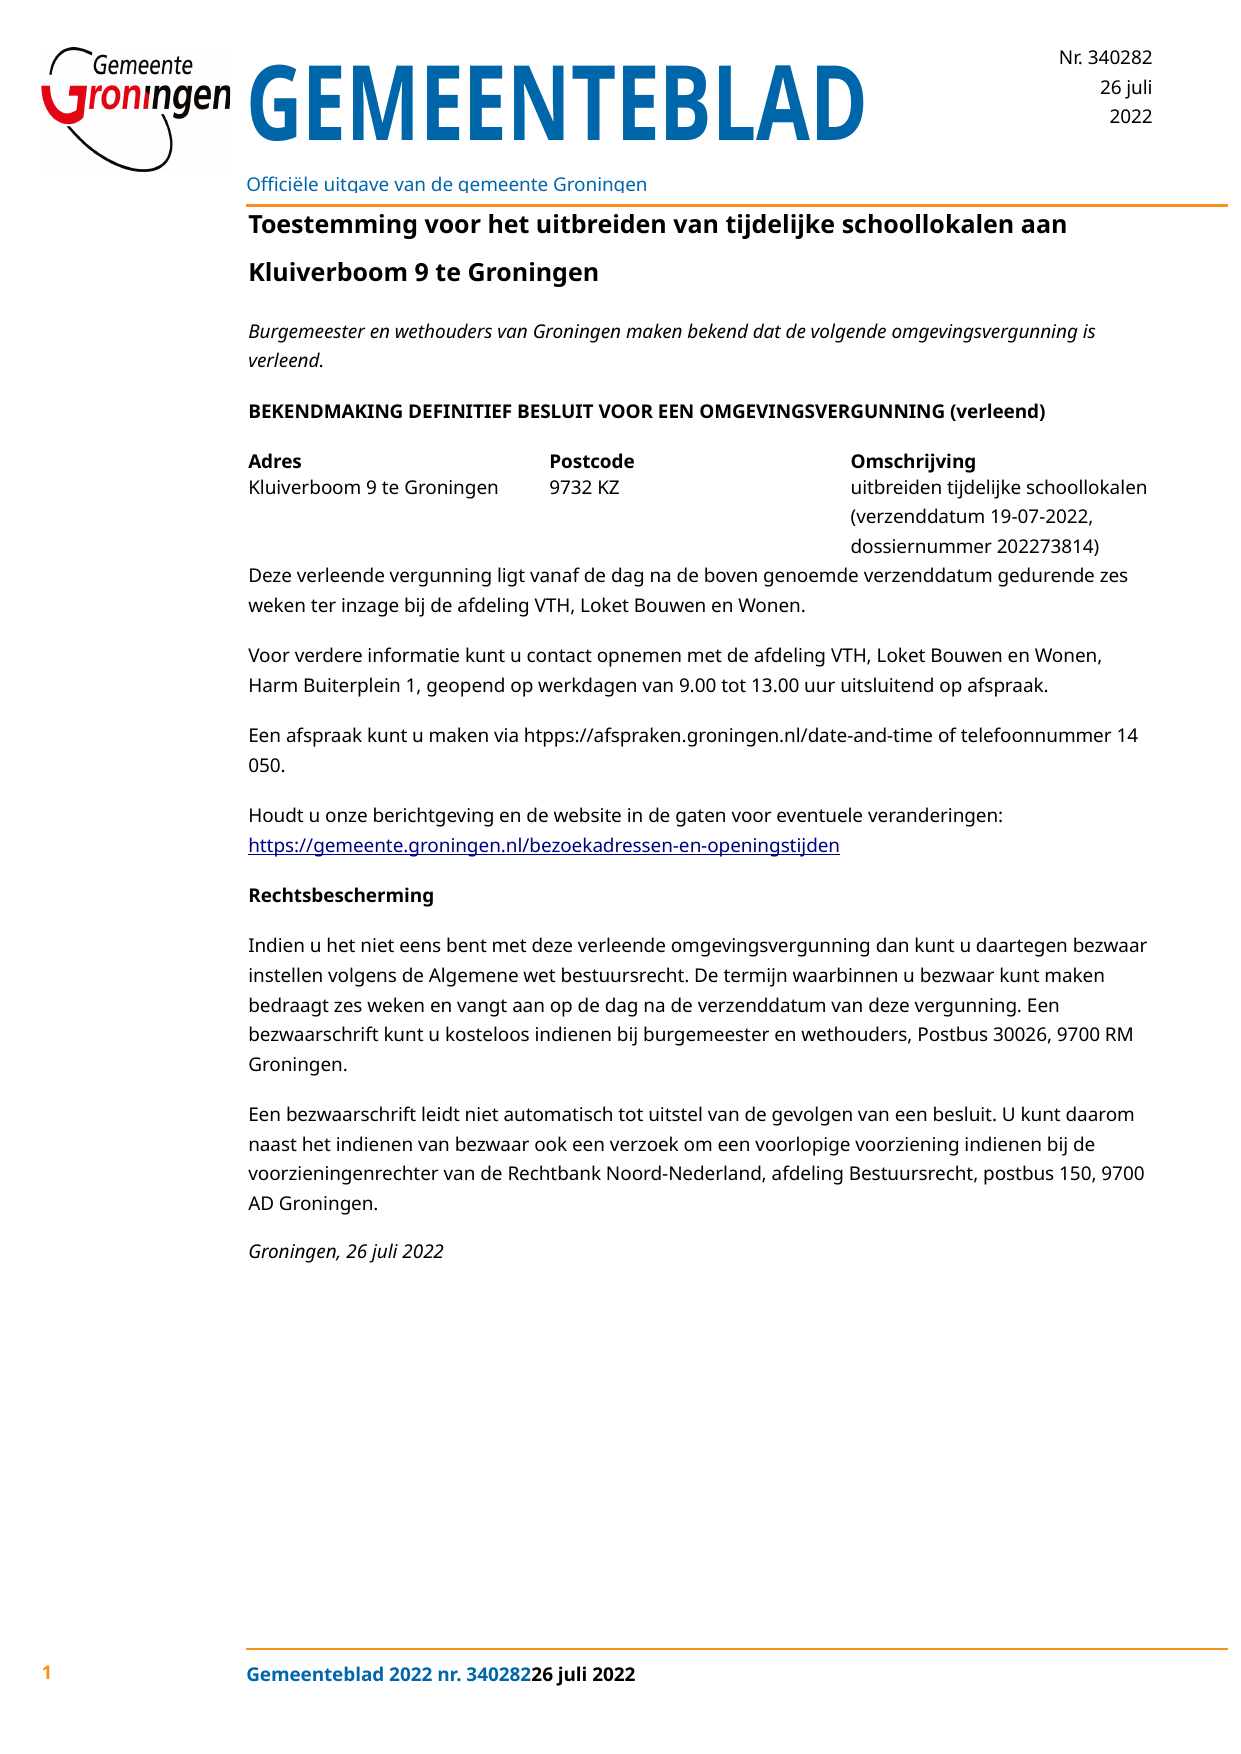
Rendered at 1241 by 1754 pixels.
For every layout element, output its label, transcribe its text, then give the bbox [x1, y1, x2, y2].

text Een afspraak kunt u maken via htpps://afspraken.groningen.nl/date-and-time of telefoonnummer 14 050. [248, 722, 1152, 778]
table_cell Kluiverboom 9 te Groningen [248, 474, 549, 559]
text Toestemming voor het uitbreiden van tijdelijke schoollokalen aan Kluiverboom 9 te Groningen [248, 207, 1152, 288]
text Een bezwaarschrift leidt niet automatisch tot uitstel van de gevolgen van een besluit. U kunt daarom naast het indienen van bezwaar ook een verzoek om een voorlopige voorziening indienen bij de voorzieningenrechter van de Rechtbank Noord-Nederland, afdeling Bestuursrecht, postbus 150, 9700 AD Groningen. [248, 1101, 1152, 1216]
table_cell 9732 KZ [549, 474, 850, 559]
text Deze verleende vergunning ligt vanaf de dag na de boven genoemde verzenddatum gedurende zes weken ter inzage bij de afdeling VTH, Loket Bouwen en Wonen. [248, 562, 1152, 618]
table_cell uitbreiden tijdelijke schoollokalen (verzenddatum 19-07-2022, dossiernummer 202273814) [850, 474, 1152, 559]
picture [41, 47, 231, 172]
text Houdt u onze berichtgeving en de website in de gaten voor eventuele veranderingen: https://gemeente.groningen.nl/bezoekadressen-en-openingstijden [248, 802, 1152, 858]
text Groningen, 26 juli 2022 [248, 1238, 1152, 1264]
text Burgemeester en wethouders van Groningen maken bekend dat de volgende omgevingsvergunning is verleend. [248, 318, 1152, 373]
table_header Adres [248, 449, 549, 474]
table_header Omschrijving [850, 449, 1152, 474]
table_header Postcode [549, 449, 850, 474]
text Rechtsbescherming [248, 882, 1152, 908]
text Indien u het niet eens bent met deze verleende omgevingsvergunning dan kunt u daartegen bezwaar instellen volgens de Algemene wet bestuursrecht. De termijn waarbinnen u bezwaar kunt maken bedraagt zes weken en vangt aan op de dag na de verzenddatum van deze vergunning. Een bezwaarschrift kunt u kosteloos indienen bij burgemeester en wethouders, Postbus 30026, 9700 RM Groningen. [248, 933, 1152, 1077]
text BEKENDMAKING DEFINITIEF BESLUIT VOOR EEN OMGEVINGSVERGUNNING (verleend) [248, 398, 1152, 424]
text Voor verdere informatie kunt u contact opnemen met de afdeling VTH, Loket Bouwen en Wonen, Harm Buiterplein 1, geopend op werkdagen van 9.00 tot 13.00 uur uitsluitend op afspraak. [248, 642, 1152, 698]
